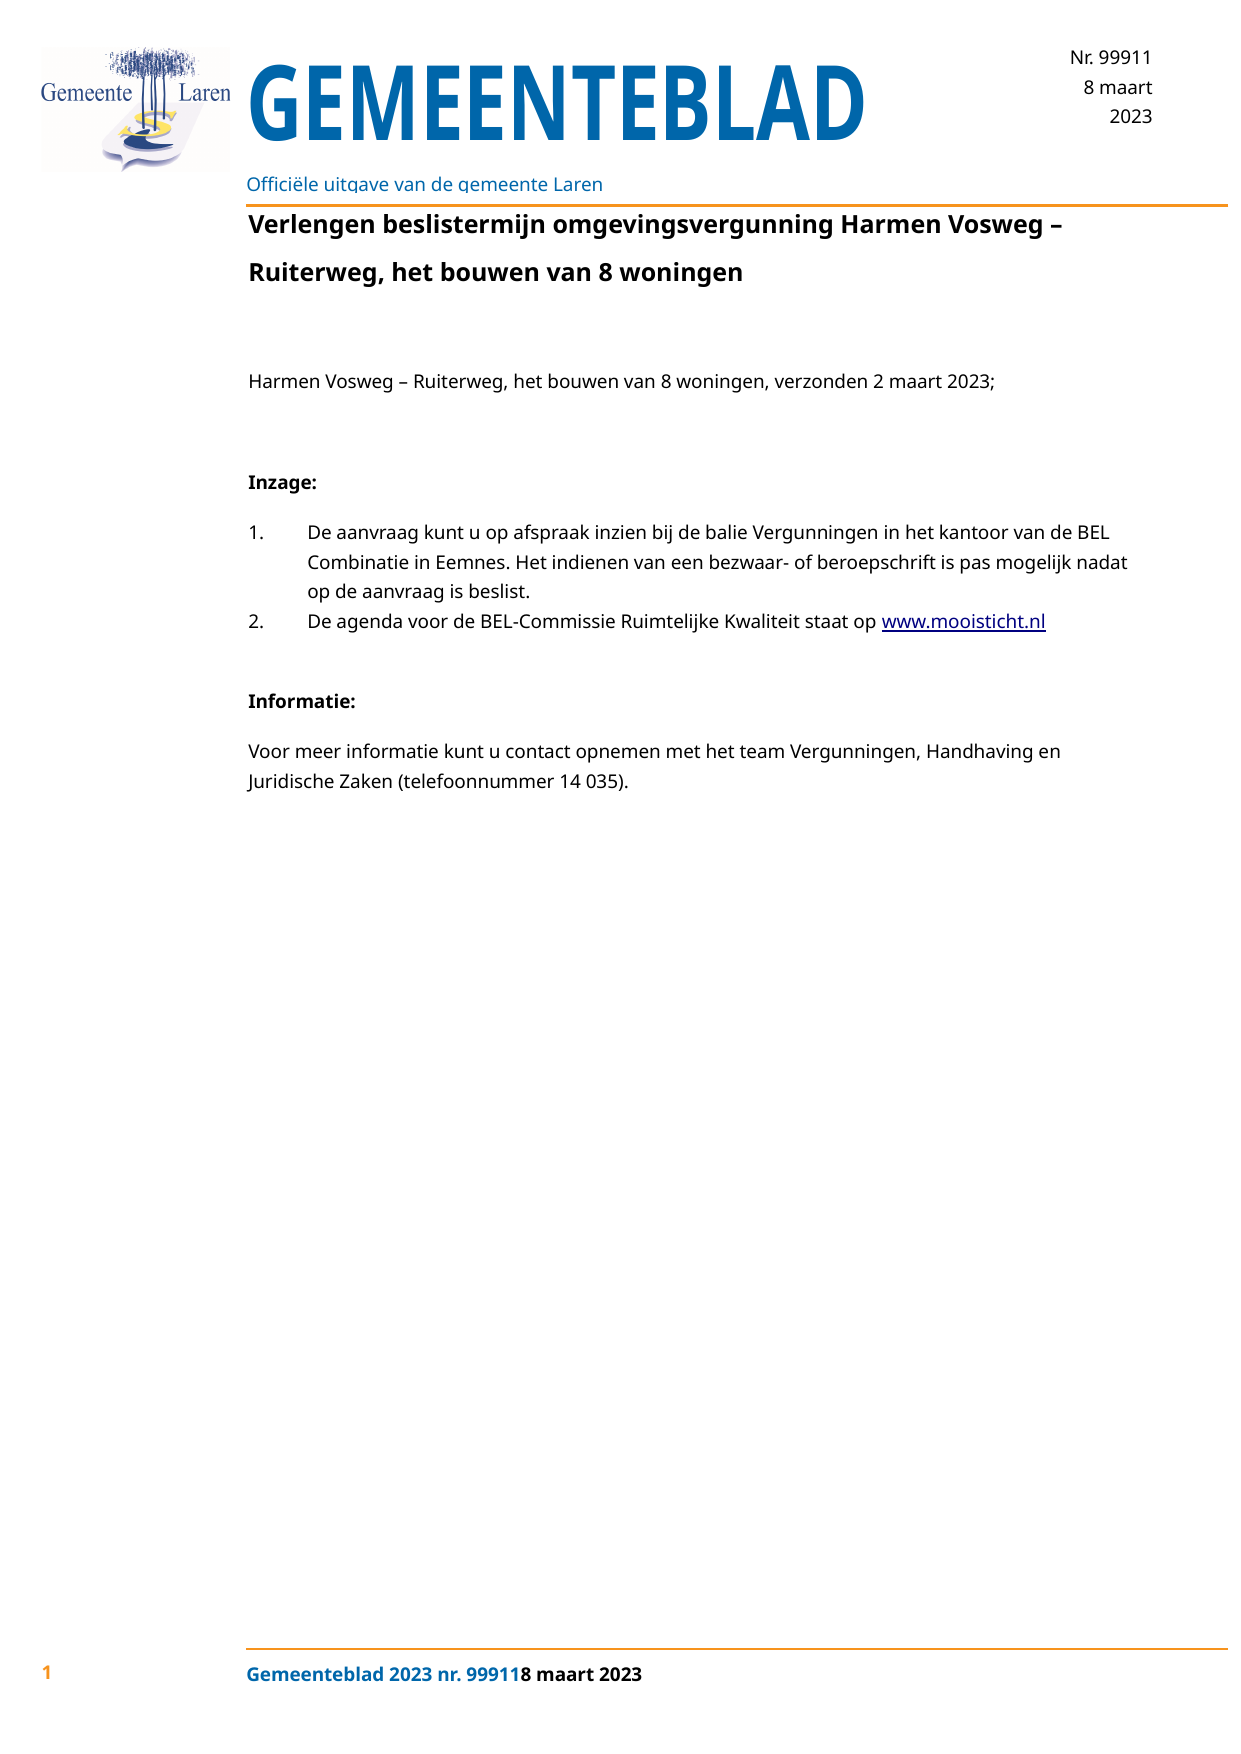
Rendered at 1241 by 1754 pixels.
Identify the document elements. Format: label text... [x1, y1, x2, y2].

list De aanvraag kunt u op afspraak inzien bij de balie Vergunningen in het kantoor van de BEL Combinatie in Eemnes. Het indienen van een bezwaar- of beroepschrift is pas mogelijk nadat op de aanvraag is beslist. [248, 519, 1152, 604]
picture [41, 47, 231, 172]
list De agenda voor de BEL-Commissie Ruimtelijke Kwaliteit staat op www.mooisticht.nl [248, 608, 1152, 634]
text Voor meer informatie kunt u contact opnemen met het team Vergunningen, Handhaving en Juridische Zaken (telefoonnummer 14 035). [248, 739, 1152, 794]
text Informatie: [248, 688, 1152, 714]
text Harmen Vosweg – Ruiterweg, het bouwen van 8 woningen, verzonden 2 maart 2023; [248, 368, 1152, 394]
text Verlengen beslistermijn omgevingsvergunning Harmen Vosweg – Ruiterweg, het bouwen van 8 woningen [248, 207, 1152, 288]
text Inzage: [248, 469, 1152, 495]
